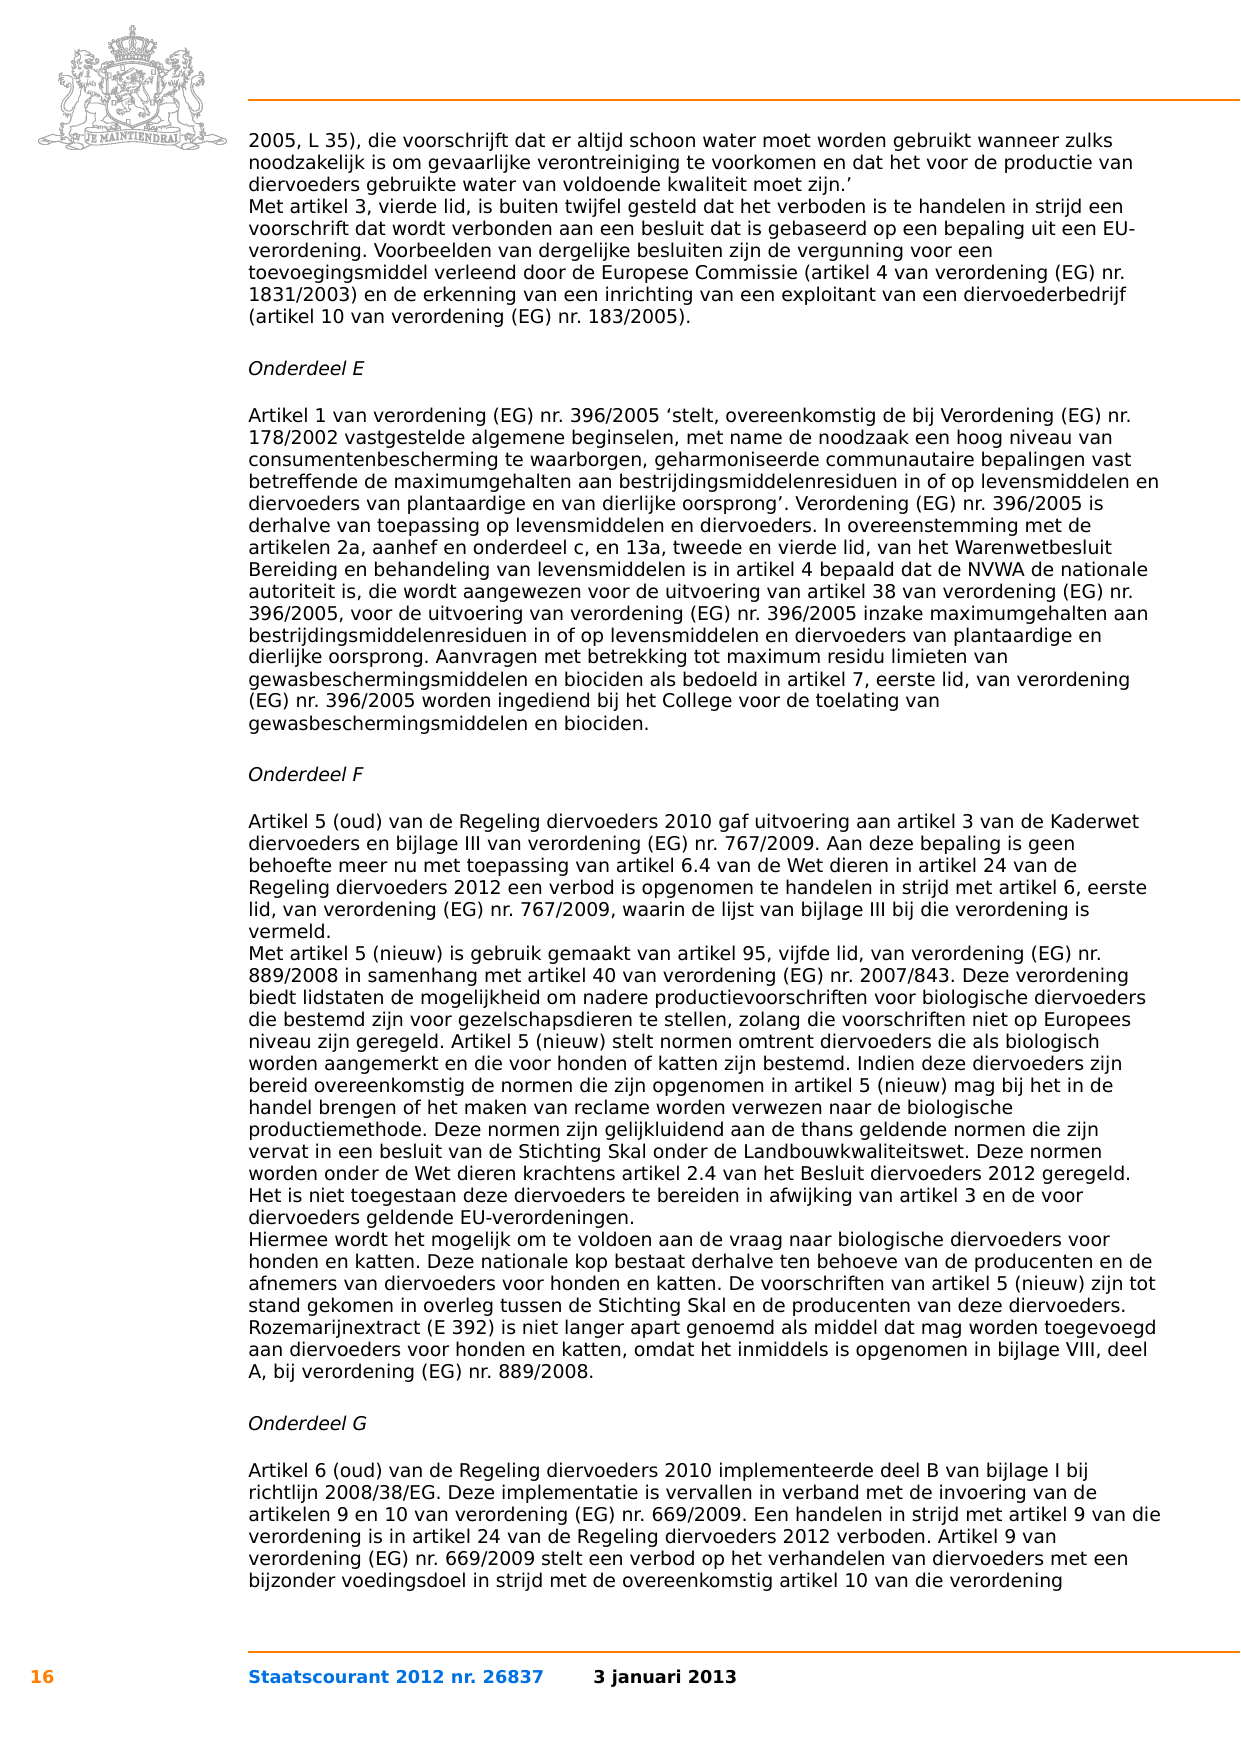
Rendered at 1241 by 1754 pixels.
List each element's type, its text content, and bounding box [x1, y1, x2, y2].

text 2005, L 35), die voorschrijft dat er altijd schoon water moet worden gebruikt wanneer zulks noodzakelijk is om gevaarlijke verontreiniging te voorkomen en dat het voor de productie van diervoeders gebruikte water van voldoende kwaliteit moet zijn.’ [248, 130, 1163, 196]
text Artikel 1 van verordening (EG) nr. 396/2005 ‘stelt, overeenkomstig de bij Verordening (EG) nr. 178/2002 vastgestelde algemene beginselen, met name de noodzaak een hoog niveau van consumentenbescherming te waarborgen, geharmoniseerde communautaire bepalingen vast betreffende de maximumgehalten aan bestrijdingsmiddelenresiduen in of op levensmiddelen en diervoeders van plantaardige en van dierlijke oorsprong’. Verordening (EG) nr. 396/2005 is derhalve van toepassing op levensmiddelen en diervoeders. In overeenstemming met de artikelen 2a, aanhef en onderdeel c, en 13a, tweede en vierde lid, van het Warenwetbesluit Bereiding en behandeling van levensmiddelen is in artikel 4 bepaald dat de NVWA de nationale autoriteit is, die wordt aangewezen voor de uitvoering van artikel 38 van verordening (EG) nr. 396/2005, voor de uitvoering van verordening (EG) nr. 396/2005 inzake maximumgehalten aan bestrijdingsmiddelenresiduen in of op levensmiddelen en diervoeders van plantaardige en dierlijke oorsprong. Aanvragen met betrekking tot maximum residu limieten van gewasbeschermingsmiddelen en biociden als bedoeld in artikel 7, eerste lid, van verordening (EG) nr. 396/2005 worden ingediend bij het College voor de toelating van gewasbeschermingsmiddelen en biociden. [248, 405, 1163, 734]
text Met artikel 3, vierde lid, is buiten twijfel gesteld dat het verboden is te handelen in strijd een voorschrift dat wordt verbonden aan een besluit dat is gebaseerd op een bepaling uit een EU-verordening. Voorbeelden van dergelijke besluiten zijn de vergunning voor een toevoegingsmiddel verleend door de Europese Commissie (artikel 4 van verordening (EG) nr. 1831/2003) en de erkenning van een inrichting van een exploitant van een diervoederbedrijf (artikel 10 van verordening (EG) nr. 183/2005). [248, 196, 1163, 328]
subtitle Onderdeel E [248, 358, 1163, 380]
picture [38, 25, 227, 150]
subtitle Onderdeel G [248, 1413, 1163, 1435]
text Artikel 6 (oud) van de Regeling diervoeders 2010 implementeerde deel B van bijlage I bij richtlijn 2008/38/EG. Deze implementatie is vervallen in verband met de invoering van de artikelen 9 en 10 van verordening (EG) nr. 669/2009. Een handelen in strijd met artikel 9 van die verordening is in artikel 24 van de Regeling diervoeders 2012 verboden. Artikel 9 van verordening (EG) nr. 669/2009 stelt een verbod op het verhandelen van diervoeders met een bijzonder voedingsdoel in strijd met de overeenkomstig artikel 10 van die verordening [248, 1460, 1163, 1592]
text Met artikel 5 (nieuw) is gebruik gemaakt van artikel 95, vijfde lid, van verordening (EG) nr. 889/2008 in samenhang met artikel 40 van verordening (EG) nr. 2007/843. Deze verordening biedt lidstaten de mogelijkheid om nadere productievoorschriften voor biologische diervoeders die bestemd zijn voor gezelschapsdieren te stellen, zolang die voorschriften niet op Europees niveau zijn geregeld. Artikel 5 (nieuw) stelt normen omtrent diervoeders die als biologisch worden aangemerkt en die voor honden of katten zijn bestemd. Indien deze diervoeders zijn bereid overeenkomstig de normen die zijn opgenomen in artikel 5 (nieuw) mag bij het in de handel brengen of het maken van reclame worden verwezen naar de biologische productiemethode. Deze normen zijn gelijkluidend aan de thans geldende normen die zijn vervat in een besluit van de Stichting Skal onder de Landbouwkwaliteitswet. Deze normen worden onder de Wet dieren krachtens artikel 2.4 van het Besluit diervoeders 2012 geregeld. Het is niet toegestaan deze diervoeders te bereiden in afwijking van artikel 3 en de voor diervoeders geldende EU-verordeningen. [248, 943, 1163, 1229]
text Artikel 5 (oud) van de Regeling diervoeders 2010 gaf uitvoering aan artikel 3 van de Kaderwet diervoeders en bijlage III van verordening (EG) nr. 767/2009. Aan deze bepaling is geen behoefte meer nu met toepassing van artikel 6.4 van de Wet dieren in artikel 24 van de Regeling diervoeders 2012 een verbod is opgenomen te handelen in strijd met artikel 6, eerste lid, van verordening (EG) nr. 767/2009, waarin de lijst van bijlage III bij die verordening is vermeld. [248, 811, 1163, 943]
text Hiermee wordt het mogelijk om te voldoen aan de vraag naar biologische diervoeders voor honden en katten. Deze nationale kop bestaat derhalve ten behoeve van de producenten en de afnemers van diervoeders voor honden en katten. De voorschriften van artikel 5 (nieuw) zijn tot stand gekomen in overleg tussen de Stichting Skal en de producenten van deze diervoeders. Rozemarijnextract (E 392) is niet langer apart genoemd als middel dat mag worden toegevoegd aan diervoeders voor honden en katten, omdat het inmiddels is opgenomen in bijlage VIII, deel A, bij verordening (EG) nr. 889/2008. [248, 1229, 1163, 1383]
subtitle Onderdeel F [248, 764, 1163, 786]
